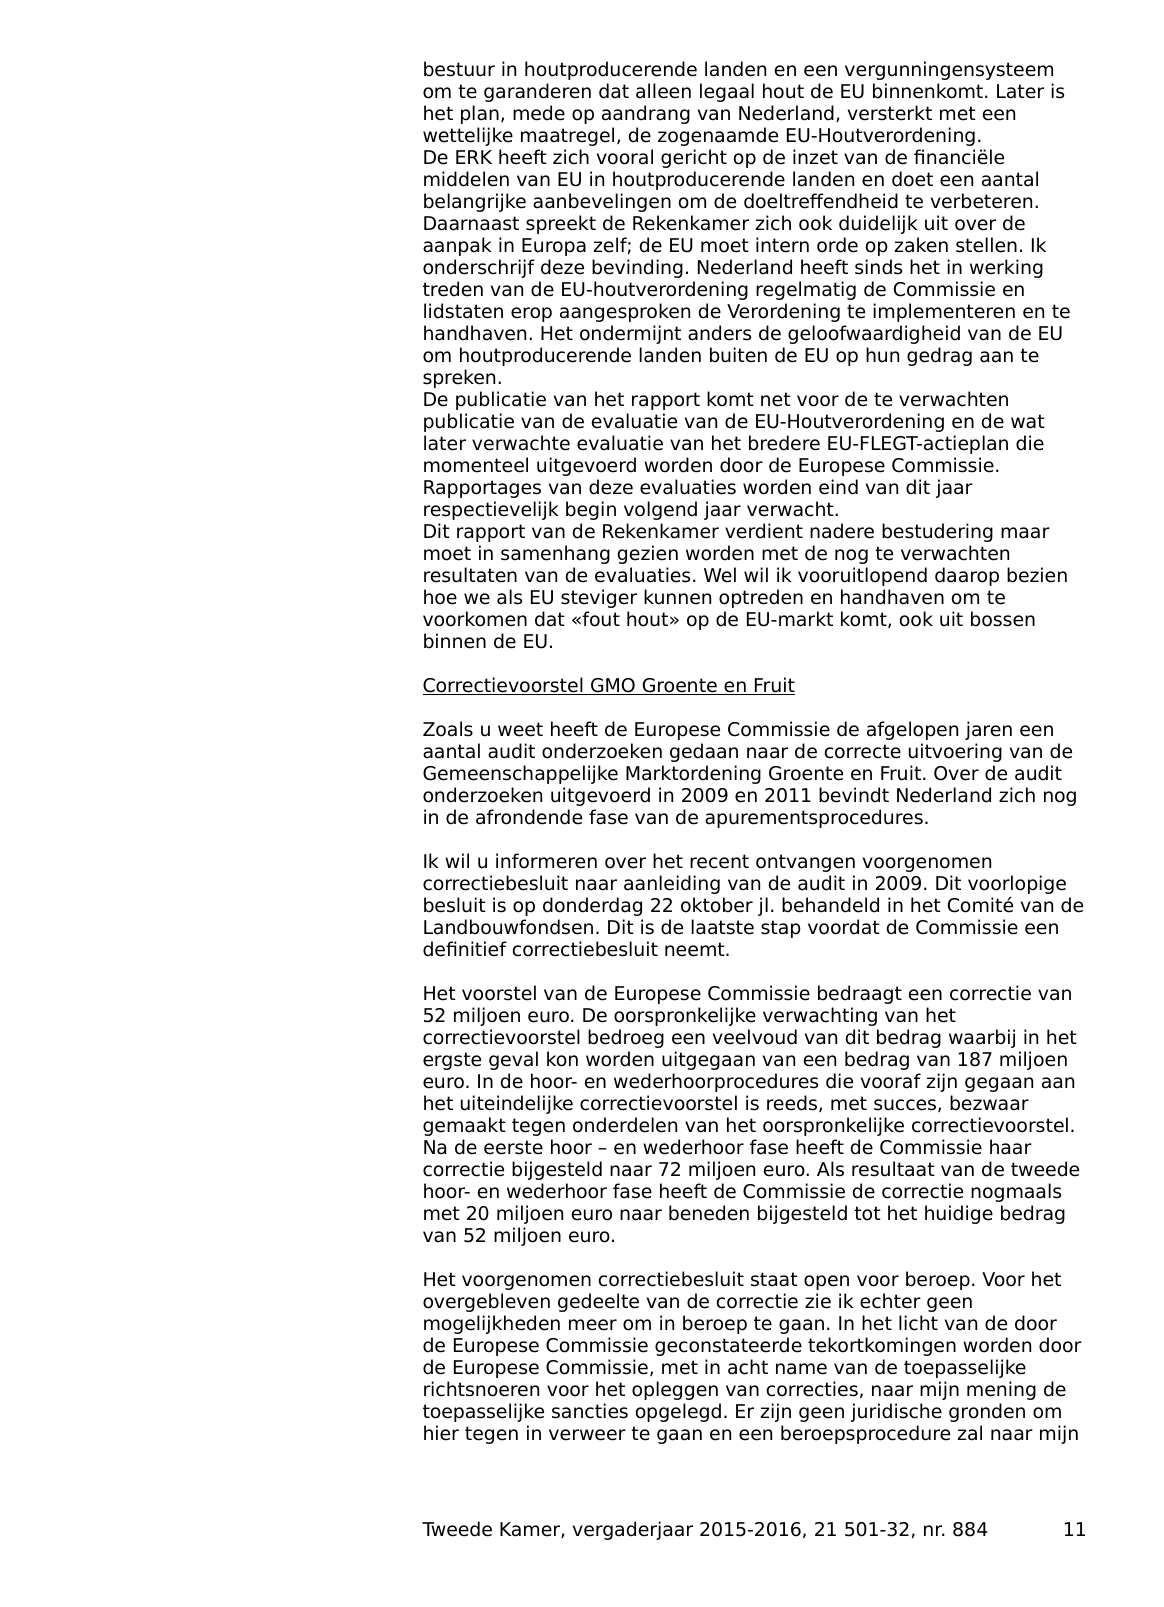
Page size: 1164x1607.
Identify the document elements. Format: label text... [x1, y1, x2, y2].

text Dit rapport van de Rekenkamer verdient nadere bestudering maar moet in samenhang gezien worden met de nog te verwachten resultaten van de evaluaties. Wel wil ik vooruitlopend daarop bezien hoe we als EU steviger kunnen optreden en handhaven om te voorkomen dat «fout hout» op de EU-markt komt, ook uit bossen binnen de EU. [422, 521, 1087, 652]
text De publicatie van het rapport komt net voor de te verwachten publicatie van de evaluatie van de EU-Houtverordening en de wat later verwachte evaluatie van het bredere EU-FLEGT-actieplan die momenteel uitgevoerd worden door de Europese Commissie. Rapportages van deze evaluaties worden eind van dit jaar respectievelijk begin volgend jaar verwacht. [422, 389, 1087, 521]
text Het voorgenomen correctiebesluit staat open voor beroep. Voor het overgebleven gedeelte van de correctie zie ik echter geen mogelijkheden meer om in beroep te gaan. In het licht van de door de Europese Commissie geconstateerde tekortkomingen worden door de Europese Commissie, met in acht name van de toepasselijke richtsnoeren voor het opleggen van correcties, naar mijn mening de toepasselijke sancties opgelegd. Er zijn geen juridische gronden om hier tegen in verweer te gaan en een beroepsprocedure zal naar mijn [422, 1269, 1087, 1445]
text bestuur in houtproducerende landen en een vergunningensysteem om te garanderen dat alleen legaal hout de EU binnenkomt. Later is het plan, mede op aandrang van Nederland, versterkt met een wettelijke maatregel, de zogenaamde EU-Houtverordening. [422, 59, 1087, 147]
text De ERK heeft zich vooral gericht op de inzet van de financiële middelen van EU in houtproducerende landen en doet een aantal belangrijke aanbevelingen om de doeltreffendheid te verbeteren. Daarnaast spreekt de Rekenkamer zich ook duidelijk uit over de aanpak in Europa zelf; de EU moet intern orde op zaken stellen. Ik onderschrijf deze bevinding. Nederland heeft sinds het in werking treden van de EU-houtverordening regelmatig de Commissie en lidstaten erop aangesproken de Verordening te implementeren en te handhaven. Het ondermijnt anders de geloofwaardigheid van de EU om houtproducerende landen buiten de EU op hun gedrag aan te spreken. [422, 147, 1087, 389]
text Ik wil u informeren over het recent ontvangen voorgenomen correctiebesluit naar aanleiding van de audit in 2009. Dit voorlopige besluit is op donderdag 22 oktober jl. behandeld in het Comité van de Landbouwfondsen. Dit is de laatste stap voordat de Commissie een definitief correctiebesluit neemt. [422, 851, 1087, 961]
text Zoals u weet heeft de Europese Commissie de afgelopen jaren een aantal audit onderzoeken gedaan naar de correcte uitvoering van de Gemeenschappelijke Marktordening Groente en Fruit. Over de audit onderzoeken uitgevoerd in 2009 en 2011 bevindt Nederland zich nog in de afrondende fase van de apurementsprocedures. [422, 719, 1087, 829]
subtitle Correctievoorstel GMO Groente en Fruit [422, 675, 1087, 697]
text Het voorstel van de Europese Commissie bedraagt een correctie van 52 miljoen euro. De oorspronkelijke verwachting van het correctievoorstel bedroeg een veelvoud van dit bedrag waarbij in het ergste geval kon worden uitgegaan van een bedrag van 187 miljoen euro. In de hoor- en wederhoorprocedures die vooraf zijn gegaan aan het uiteindelijke correctievoorstel is reeds, met succes, bezwaar gemaakt tegen onderdelen van het oorspronkelijke correctievoorstel. Na de eerste hoor – en wederhoor fase heeft de Commissie haar correctie bijgesteld naar 72 miljoen euro. Als resultaat van de tweede hoor- en wederhoor fase heeft de Commissie de correctie nogmaals met 20 miljoen euro naar beneden bijgesteld tot het huidige bedrag van 52 miljoen euro. [422, 983, 1087, 1247]
